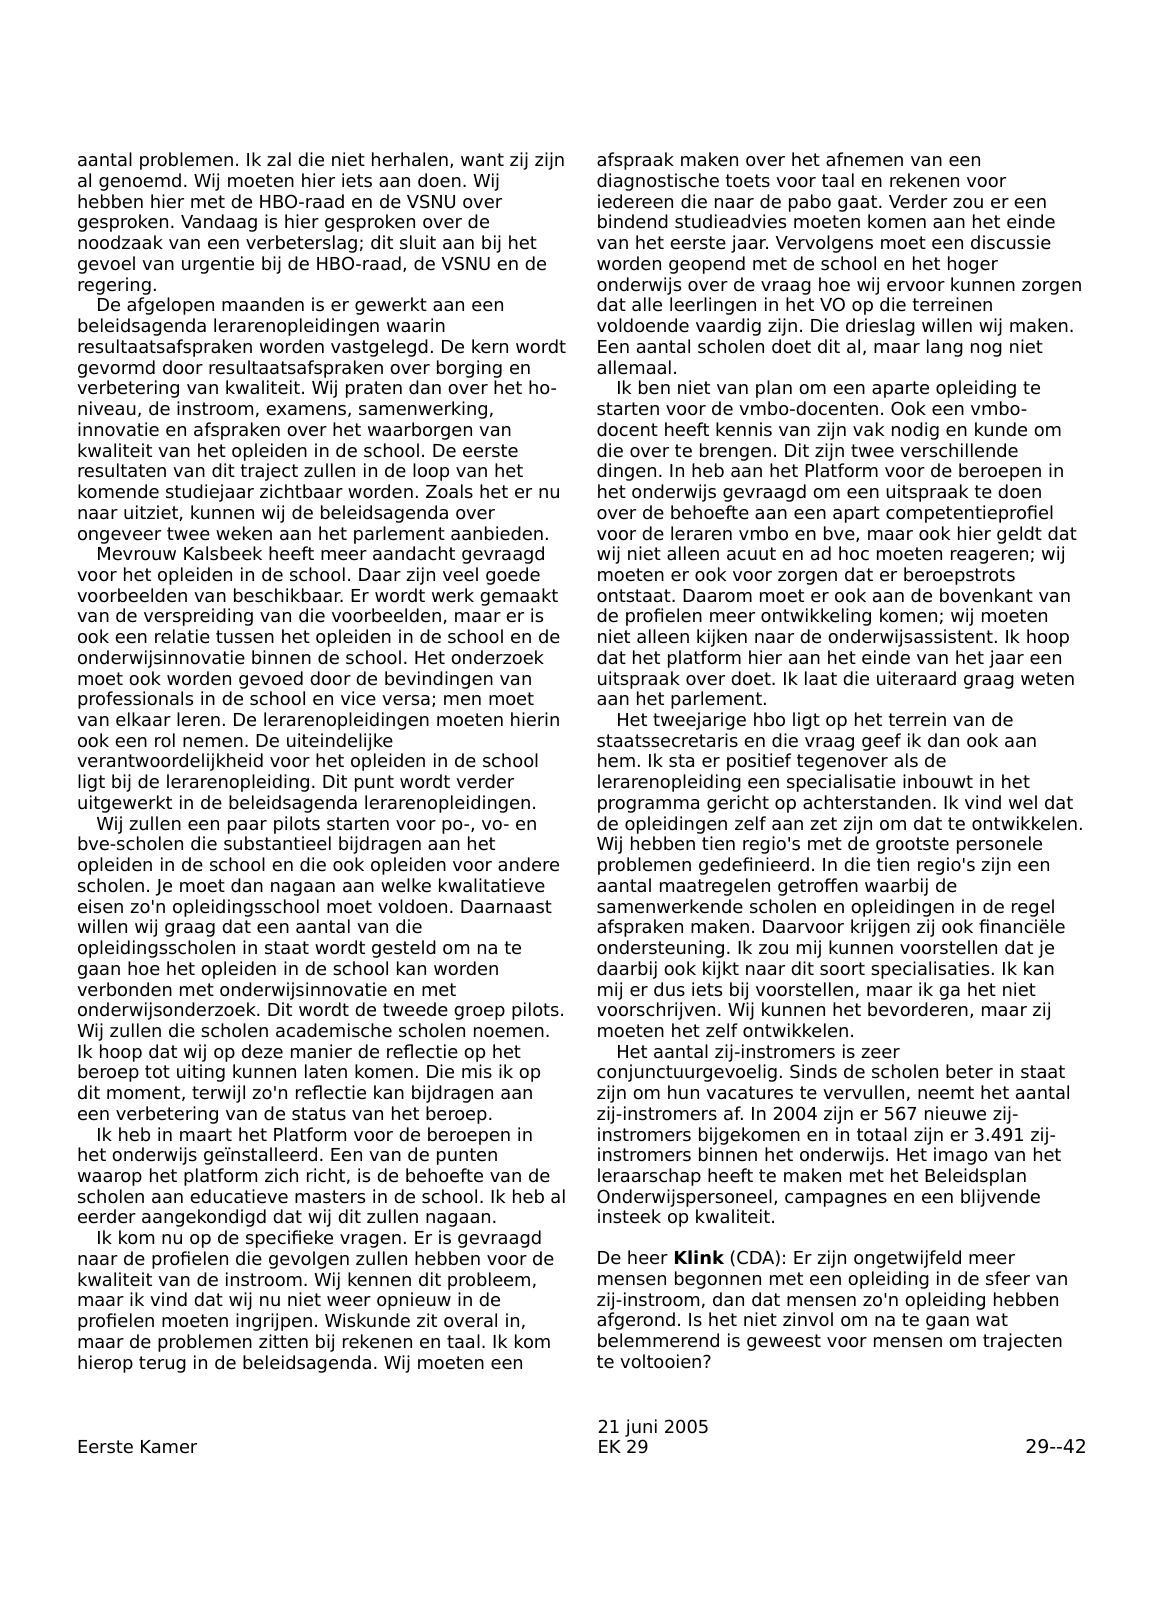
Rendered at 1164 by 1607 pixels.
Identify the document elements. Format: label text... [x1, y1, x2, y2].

text De heer Klink (CDA): Er zijn ongetwijfeld meer mensen begonnen met een opleiding in de sfeer van zij-instroom, dan dat mensen zo'n opleiding hebben afgerond. Is het niet zinvol om na te gaan wat belemmerend is geweest voor mensen om trajecten te voltooien? [596, 1248, 1087, 1372]
text aantal problemen. Ik zal die niet herhalen, want zij zijn al genoemd. Wij moeten hier iets aan doen. Wij hebben hier met de HBO-raad en de VSNU over gesproken. Vandaag is hier gesproken over de noodzaak van een verbeterslag; dit sluit aan bij het gevoel van urgentie bij de HBO-raad, de VSNU en de regering. [77, 150, 567, 295]
text Ik ben niet van plan om een aparte opleiding te starten voor de vmbo-docenten. Ook een vmbo-docent heeft kennis van zijn vak nodig en kunde om die over te brengen. Dit zijn twee verschillende dingen. In heb aan het Platform voor de beroepen in het onderwijs gevraagd om een uitspraak te doen over de behoefte aan een apart competentieprofiel voor de leraren vmbo en bve, maar ook hier geldt dat wij niet alleen acuut en ad hoc moeten reageren; wij moeten er ook voor zorgen dat er beroepstrots ontstaat. Daarom moet er ook aan de bovenkant van de profielen meer ontwikkeling komen; wij moeten niet alleen kijken naar de onderwijsassistent. Ik hoop dat het platform hier aan het einde van het jaar een uitspraak over doet. Ik laat die uiteraard graag weten aan het parlement. [596, 378, 1087, 710]
text afspraak maken over het afnemen van een diagnostische toets voor taal en rekenen voor iedereen die naar de pabo gaat. Verder zou er een bindend studieadvies moeten komen aan het einde van het eerste jaar. Vervolgens moet een discussie worden geopend met de school en het hoger onderwijs over de vraag hoe wij ervoor kunnen zorgen dat alle leerlingen in het VO op die terreinen voldoende vaardig zijn. Die drieslag willen wij maken. Een aantal scholen doet dit al, maar lang nog niet allemaal. [596, 150, 1087, 378]
text Het aantal zij-instromers is zeer conjunctuurgevoelig. Sinds de scholen beter in staat zijn om hun vacatures te vervullen, neemt het aantal zij-instromers af. In 2004 zijn er 567 nieuwe zij-instromers bijgekomen en in totaal zijn er 3.491 zij-instromers binnen het onderwijs. Het imago van het leraarschap heeft te maken met het Beleidsplan Onderwijspersoneel, campagnes en een blijvende insteek op kwaliteit. [596, 1042, 1087, 1228]
text Ik heb in maart het Platform voor de beroepen in het onderwijs geïnstalleerd. Een van de punten waarop het platform zich richt, is de behoefte van de scholen aan educatieve masters in de school. Ik heb al eerder aangekondigd dat wij dit zullen nagaan. [77, 1124, 567, 1228]
text Ik kom nu op de specifieke vragen. Er is gevraagd naar de profielen die gevolgen zullen hebben voor de kwaliteit van de instroom. Wij kennen dit probleem, maar ik vind dat wij nu niet weer opnieuw in de profielen moeten ingrijpen. Wiskunde zit overal in, maar de problemen zitten bij rekenen en taal. Ik kom hierop terug in de beleidsagenda. Wij moeten een [77, 1228, 567, 1373]
text De afgelopen maanden is er gewerkt aan een beleidsagenda lerarenopleidingen waarin resultaatsafspraken worden vastgelegd. De kern wordt gevormd door resultaatsafspraken over borging en verbetering van kwaliteit. Wij praten dan over het ho-niveau, de instroom, examens, samenwerking, innovatie en afspraken over het waarborgen van kwaliteit van het opleiden in de school. De eerste resultaten van dit traject zullen in de loop van het komende studiejaar zichtbaar worden. Zoals het er nu naar uitziet, kunnen wij de beleidsagenda over ongeveer twee weken aan het parlement aanbieden. [77, 295, 567, 544]
text Mevrouw Kalsbeek heeft meer aandacht gevraagd voor het opleiden in de school. Daar zijn veel goede voorbeelden van beschikbaar. Er wordt werk gemaakt van de verspreiding van die voorbeelden, maar er is ook een relatie tussen het opleiden in de school en de onderwijsinnovatie binnen de school. Het onderzoek moet ook worden gevoed door de bevindingen van professionals in de school en vice versa; men moet van elkaar leren. De lerarenopleidingen moeten hierin ook een rol nemen. De uiteindelijke verantwoordelijkheid voor het opleiden in de school ligt bij de lerarenopleiding. Dit punt wordt verder uitgewerkt in de beleidsagenda lerarenopleidingen. [77, 544, 567, 813]
text Wij zullen een paar pilots starten voor po-, vo- en bve-scholen die substantieel bijdragen aan het opleiden in de school en die ook opleiden voor andere scholen. Je moet dan nagaan aan welke kwalitatieve eisen zo'n opleidingsschool moet voldoen. Daarnaast willen wij graag dat een aantal van die opleidingsscholen in staat wordt gesteld om na te gaan hoe het opleiden in de school kan worden verbonden met onderwijsinnovatie en met onderwijsonderzoek. Dit wordt de tweede groep pilots. Wij zullen die scholen academische scholen noemen. Ik hoop dat wij op deze manier de reflectie op het beroep tot uiting kunnen laten komen. Die mis ik op dit moment, terwijl zo'n reflectie kan bijdragen aan een verbetering van de status van het beroep. [77, 813, 567, 1124]
text Het tweejarige hbo ligt op het terrein van de staatssecretaris en die vraag geef ik dan ook aan hem. Ik sta er positief tegenover als de lerarenopleiding een specialisatie inbouwt in het programma gericht op achterstanden. Ik vind wel dat de opleidingen zelf aan zet zijn om dat te ontwikkelen. Wij hebben tien regio's met de grootste personele problemen gedefinieerd. In die tien regio's zijn een aantal maatregelen getroffen waarbij de samenwerkende scholen en opleidingen in de regel afspraken maken. Daarvoor krijgen zij ook financiële ondersteuning. Ik zou mij kunnen voorstellen dat je daarbij ook kijkt naar dit soort specialisaties. Ik kan mij er dus iets bij voorstellen, maar ik ga het niet voorschrijven. Wij kunnen het bevorderen, maar zij moeten het zelf ontwikkelen. [596, 710, 1087, 1042]
